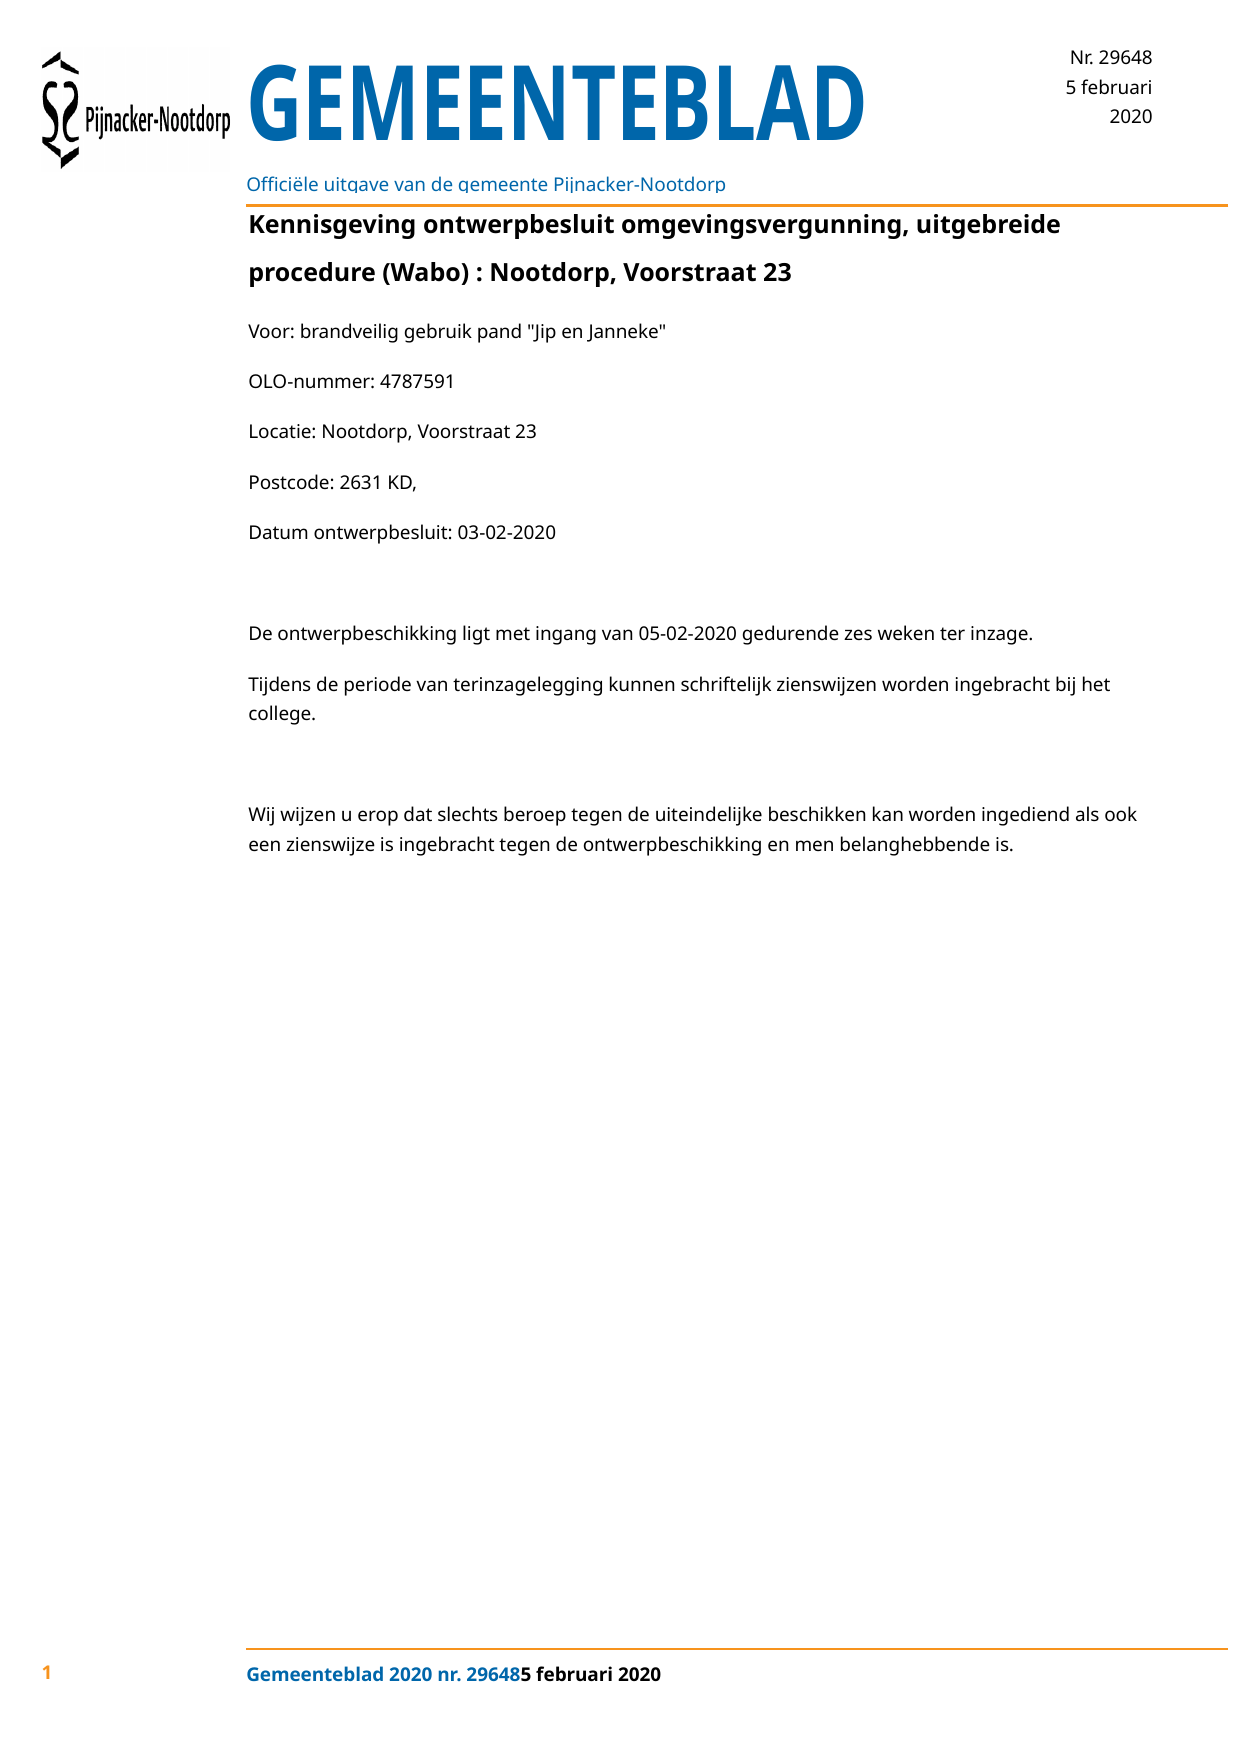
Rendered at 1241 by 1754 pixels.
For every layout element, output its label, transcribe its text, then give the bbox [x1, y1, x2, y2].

text Kennisgeving ontwerpbesluit omgevingsvergunning, uitgebreide procedure (Wabo) : Nootdorp, Voorstraat 23 [248, 207, 1152, 288]
text Voor: brandveilig gebruik pand "Jip en Janneke" [248, 318, 1152, 344]
text Datum ontwerpbesluit: 03-02-2020 [248, 519, 1152, 545]
text Wij wijzen u erop dat slechts beroep tegen de uiteindelijke beschikken kan worden ingediend als ook een zienswijze is ingebracht tegen de ontwerpbeschikking en men belanghebbende is. [248, 801, 1152, 857]
text Postcode: 2631 KD, [248, 469, 1152, 495]
text OLO-nummer: 4787591 [248, 368, 1152, 394]
text Tijdens de periode van terinzagelegging kunnen schriftelijk zienswijzen worden ingebracht bij het college. [248, 671, 1152, 726]
text Locatie: Nootdorp, Voorstraat 23 [248, 419, 1152, 444]
picture [41, 47, 231, 172]
text De ontwerpbeschikking ligt met ingang van 05-02-2020 gedurende zes weken ter inzage. [248, 620, 1152, 646]
